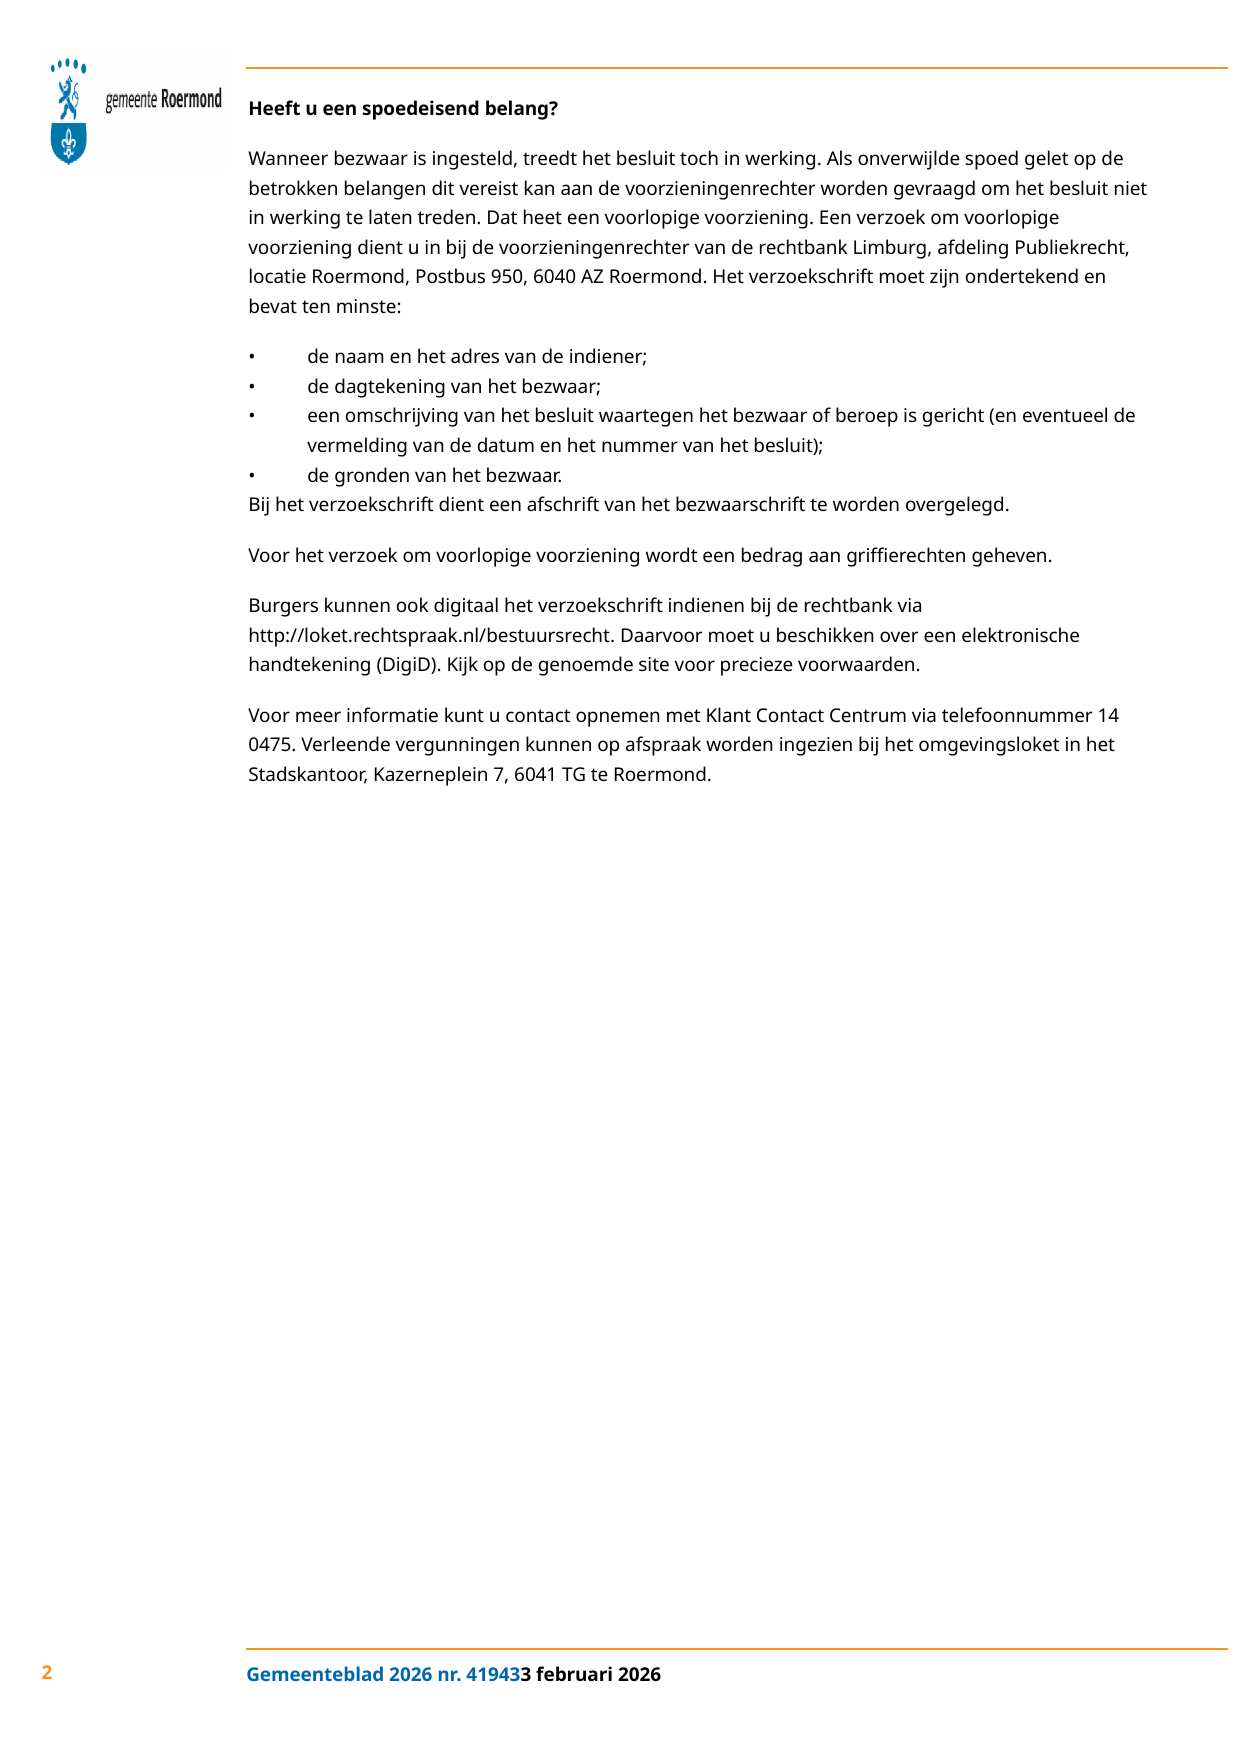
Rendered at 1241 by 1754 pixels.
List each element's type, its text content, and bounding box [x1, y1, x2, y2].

text Burgers kunnen ook digitaal het verzoekschrift indienen bij de rechtbank via http://loket.rechtspraak.nl/bestuursrecht. Daarvoor moet u beschikken over een elektronische handtekening (DigiD). Kijk op de genoemde site voor precieze voorwaarden. [248, 592, 1152, 677]
list een omschrijving van het besluit waartegen het bezwaar of beroep is gericht (en eventueel de vermelding van de datum en het nummer van het besluit); [248, 403, 1152, 458]
text Wanneer bezwaar is ingesteld, treedt het besluit toch in werking. Als onverwijlde spoed gelet op de betrokken belangen dit vereist kan aan de voorzieningenrechter worden gevraagd om het besluit niet in werking te laten treden. Dat heet een voorlopige voorziening. Een verzoek om voorlopige voorziening dient u in bij de voorzieningenrechter van de rechtbank Limburg, afdeling Publiekrecht, locatie Roermond, Postbus 950, 6040 AZ Roermond. Het verzoekschrift moet zijn ondertekend en bevat ten minste: [248, 145, 1152, 319]
text Voor het verzoek om voorlopige voorziening wordt een bedrag aan griffierechten geheven. [248, 542, 1152, 568]
list de dagtekening van het bezwaar; [248, 373, 1152, 399]
list de gronden van het bezwaar. [248, 462, 1152, 488]
text Bij het verzoekschrift dient een afschrift van het bezwaarschrift te worden overgelegd. [248, 491, 1152, 517]
text Voor meer informatie kunt u contact opnemen met Klant Contact Centrum via telefoonnummer 14 0475. Verleende vergunningen kunnen op afspraak worden ingezien bij het omgevingsloket in het Stadskantoor, Kazerneplein 7, 6041 TG te Roermond. [248, 702, 1152, 787]
text Heeft u een spoedeisend belang? [248, 95, 1152, 121]
picture [41, 47, 231, 172]
list de naam en het adres van de indiener; [248, 343, 1152, 369]
